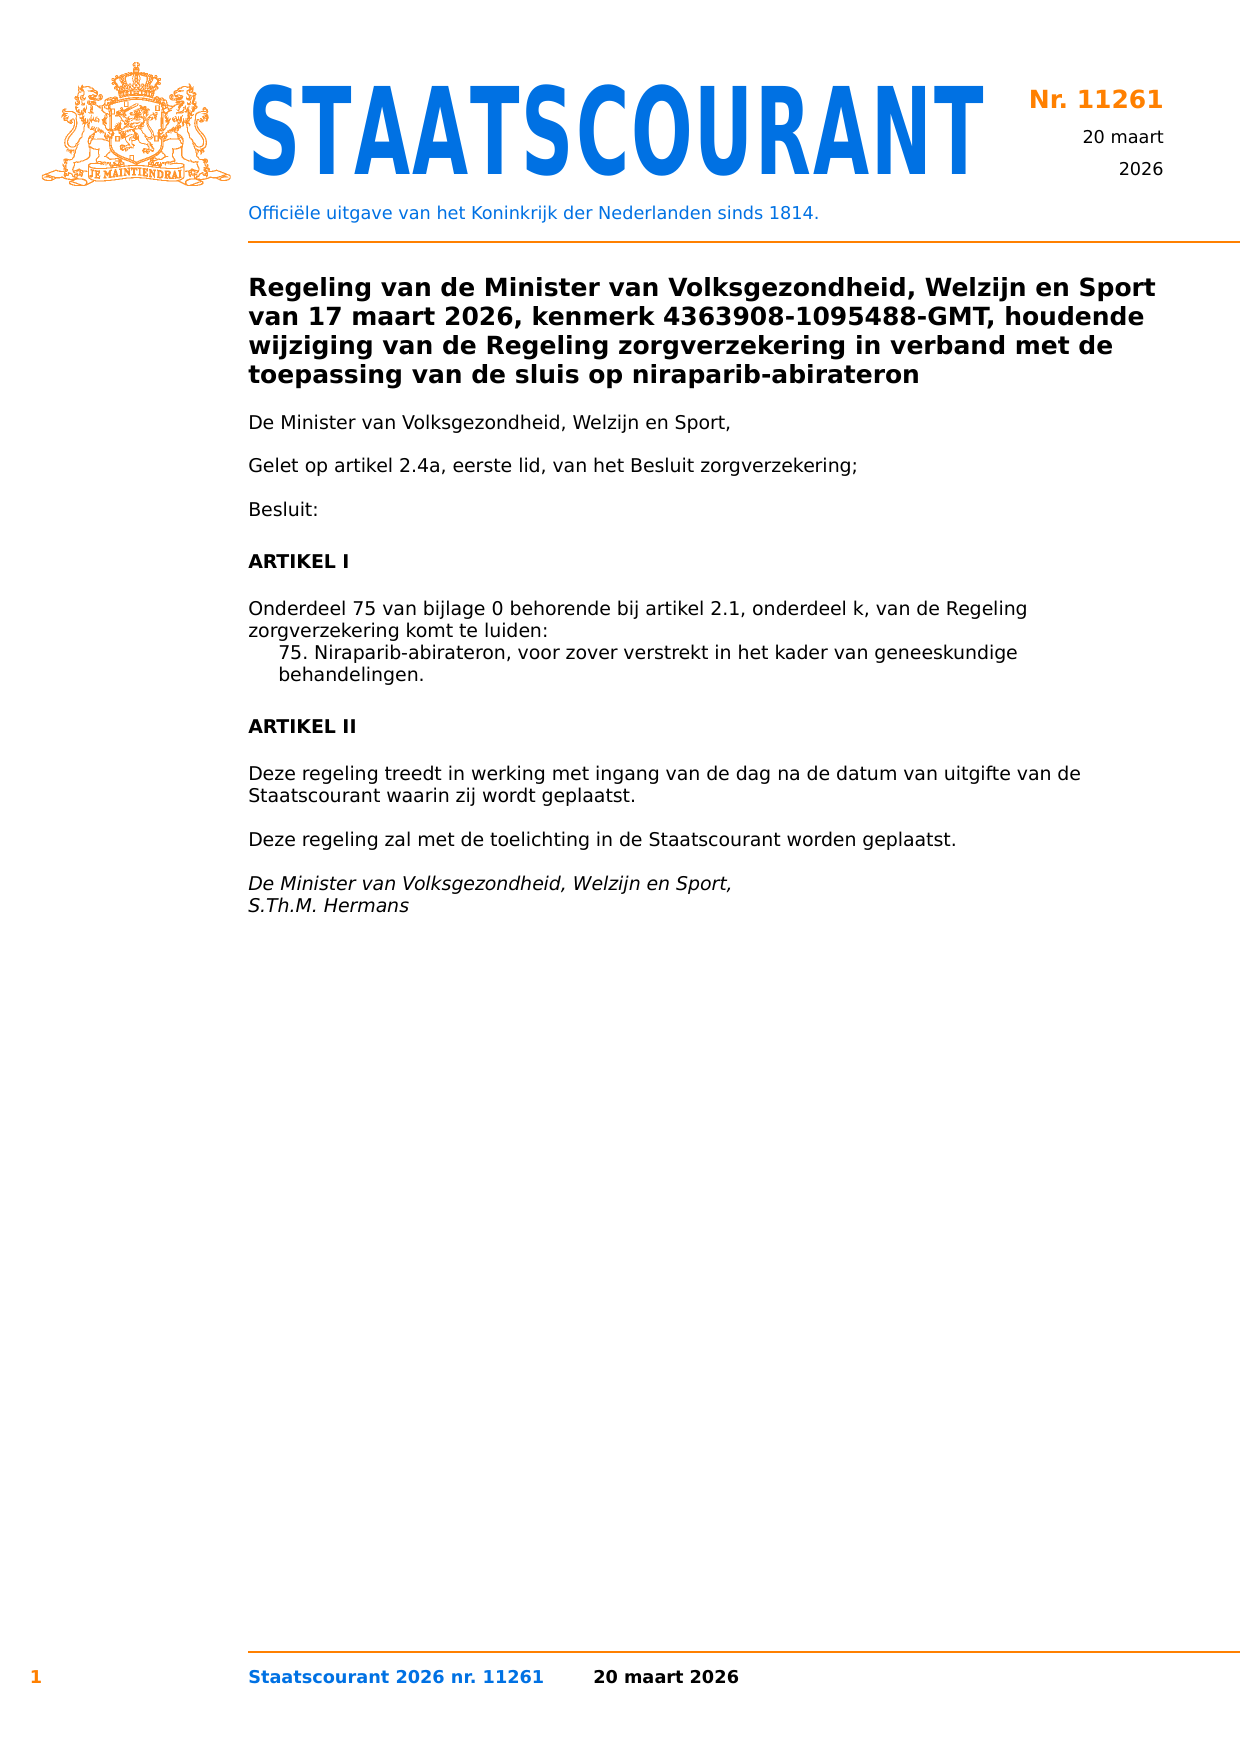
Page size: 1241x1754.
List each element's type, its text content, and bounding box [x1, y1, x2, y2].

table_cell 2026 [998, 153, 1240, 203]
table_header STAATSCOURANT [248, 62, 998, 203]
text De Minister van Volksgezondheid, Welzijn en Sport, [248, 412, 1163, 433]
text 75. Niraparib-abirateron, voor zover verstrekt in het kader van geneeskundige behandelingen. [278, 642, 1163, 686]
table_header [25, 62, 248, 241]
table_cell 20 maart [998, 121, 1240, 153]
text Deze regeling zal met de toelichting in de Staatscourant worden geplaatst. [248, 829, 1163, 851]
subtitle ARTIKEL II [248, 716, 1163, 738]
picture [41, 62, 231, 186]
subtitle ARTIKEL I [248, 551, 1163, 573]
subtitle Regeling van de Minister van Volksgezondheid, Welzijn en Sport van 17 maart 2026, kenmerk 4363908-1095488-GMT, houdende wijziging van de Regeling zorgverzekering in verband met de toepassing van de sluis op niraparib-abirateron [248, 273, 1163, 390]
text Besluit: [248, 499, 1163, 521]
text Onderdeel 75 van bijlage 0 behorende bij artikel 2.1, onderdeel k, van de Regeling zorgverzekering komt te luiden: [248, 598, 1163, 642]
table_header Nr. 11261 [998, 62, 1240, 121]
text De Minister van Volksgezondheid, Welzijn en Sport, S.Th.M. Hermans [248, 873, 1163, 917]
table_cell Officiële uitgave van het Koninkrijk der Nederlanden sinds 1814. [248, 203, 1240, 241]
text Gelet op artikel 2.4a, eerste lid, van het Besluit zorgverzekering; [248, 455, 1163, 477]
text Deze regeling treedt in werking met ingang van de dag na de datum van uitgifte van de Staatscourant waarin zij wordt geplaatst. [248, 763, 1163, 807]
